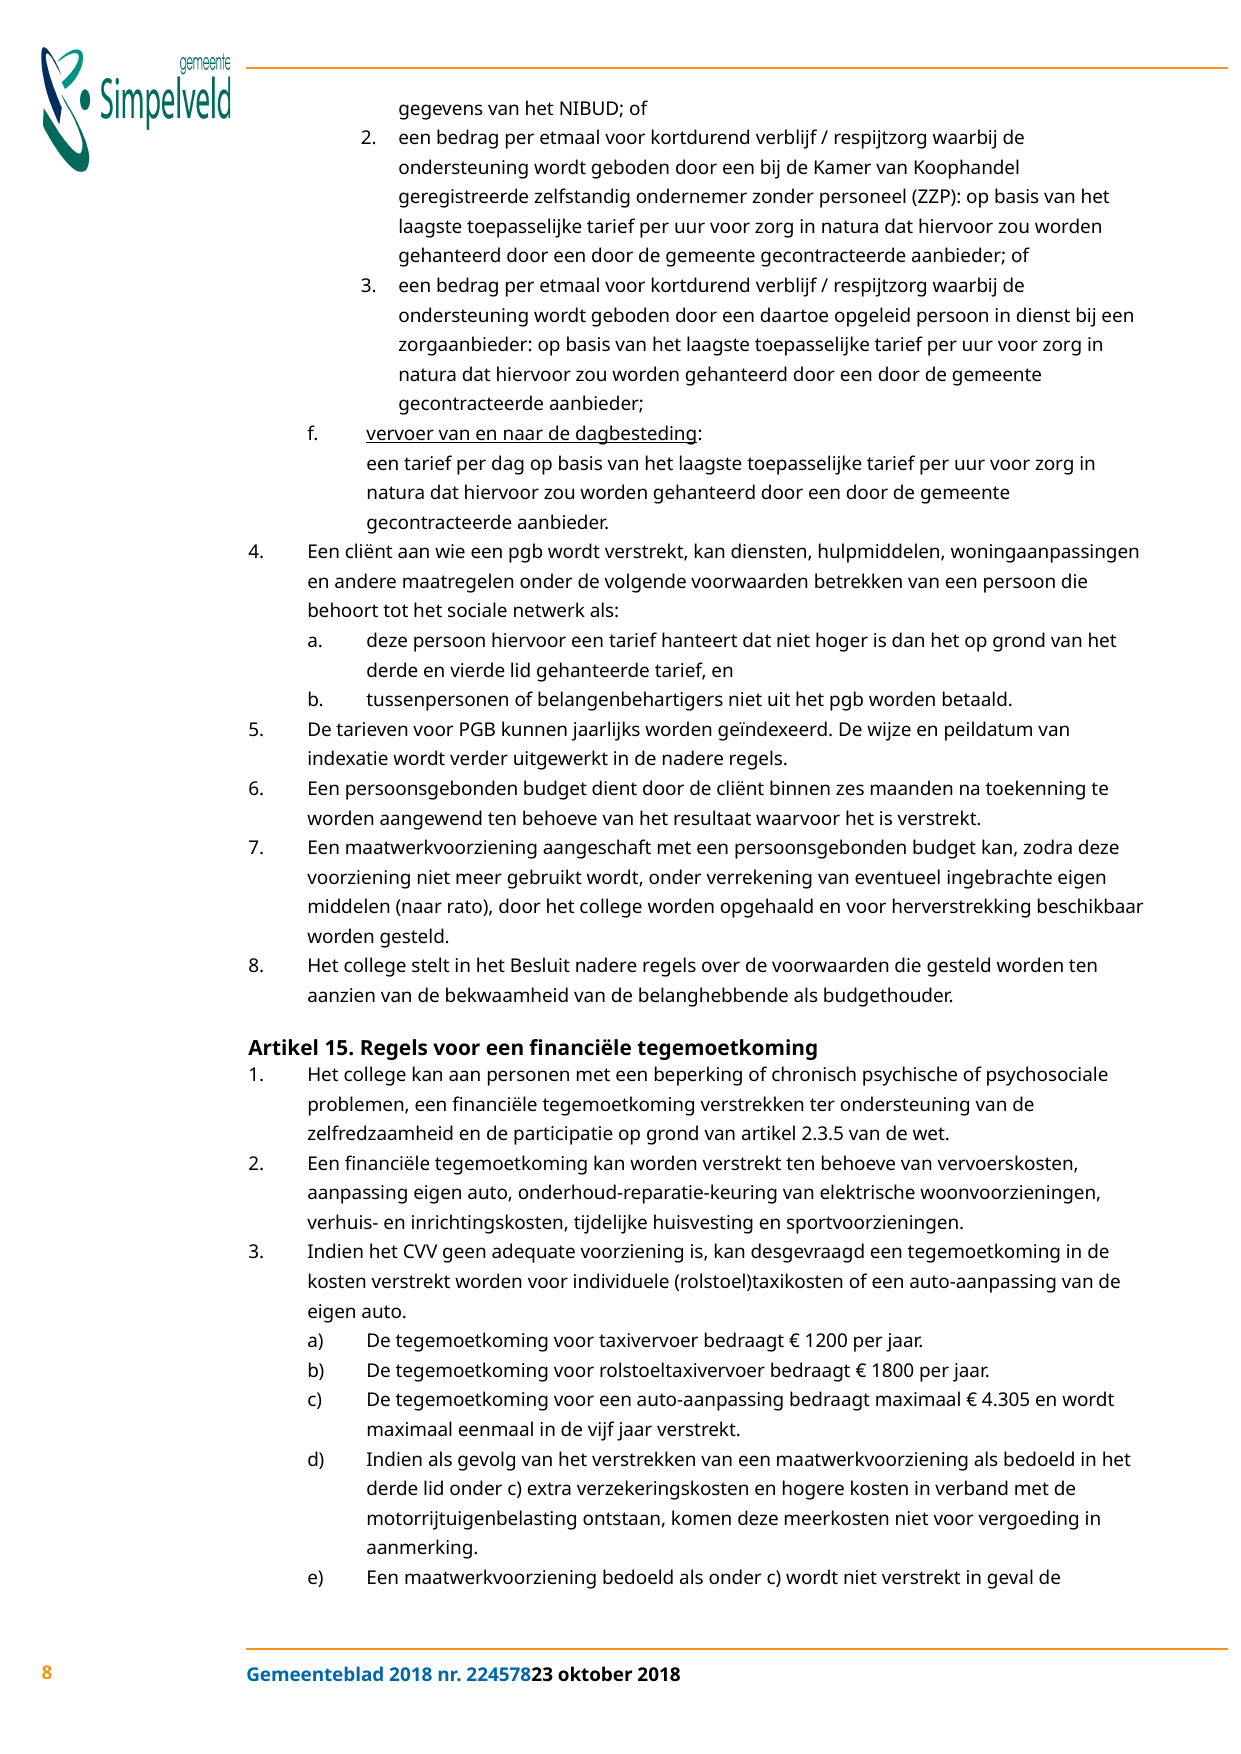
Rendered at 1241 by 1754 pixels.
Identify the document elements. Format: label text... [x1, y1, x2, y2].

list De tarieven voor PGB kunnen jaarlijks worden geïndexeerd. De wijze en peildatum van indexatie wordt verder uitgewerkt in de nadere regels. [248, 716, 1152, 771]
text Artikel 15. Regels voor een financiële tegemoetkoming [248, 1033, 1152, 1061]
list Een maatwerkvoorziening aangeschaft met een persoonsgebonden budget kan, zodra deze voorziening niet meer gebruikt wordt, onder verrekening van eventueel ingebrachte eigen middelen (naar rato), door het college worden opgehaald en voor herverstrekking beschikbaar worden gesteld. [248, 834, 1152, 949]
list een tarief per dag op basis van het laagste toepasselijke tarief per uur voor zorg in natura dat hiervoor zou worden gehanteerd door een door de gemeente gecontracteerde aanbieder. [307, 450, 1152, 535]
list Een financiële tegemoetkoming kan worden verstrekt ten behoeve van vervoerskosten, aanpassing eigen auto, onderhoud-reparatie-keuring van elektrische woonvoorzieningen, verhuis- en inrichtingskosten, tijdelijke huisvesting en sportvoorzieningen. [248, 1150, 1152, 1235]
list Indien als gevolg van het verstrekken van een maatwerkvoorziening als bedoeld in het derde lid onder c) extra verzekeringskosten en hogere kosten in verband met de motorrijtuigenbelasting ontstaan, komen deze meerkosten niet voor vergoeding in aanmerking. [307, 1446, 1152, 1560]
list De tegemoetkoming voor rolstoeltaxivervoer bedraagt € 1800 per jaar. [307, 1357, 1152, 1383]
list Een maatwerkvoorziening bedoeld als onder c) wordt niet verstrekt in geval de [307, 1564, 1152, 1590]
list een bedrag per etmaal voor kortdurend verblijf / respijtzorg waarbij de ondersteuning wordt geboden door een daartoe opgeleid persoon in dienst bij een zorgaanbieder: op basis van het laagste toepasselijke tarief per uur voor zorg in natura dat hiervoor zou worden gehanteerd door een door de gemeente gecontracteerde aanbieder; [361, 272, 1152, 416]
list Het college kan aan personen met een beperking of chronisch psychische of psychosociale problemen, een financiële tegemoetkoming verstrekken ter ondersteuning van de zelfredzaamheid en de participatie op grond van artikel 2.3.5 van de wet. [248, 1061, 1152, 1146]
list Een persoonsgebonden budget dient door de cliënt binnen zes maanden na toekenning te worden aangewend ten behoeve van het resultaat waarvoor het is verstrekt. [248, 775, 1152, 831]
list Een cliënt aan wie een pgb wordt verstrekt, kan diensten, hulpmiddelen, woningaanpassingen en andere maatregelen onder de volgende voorwaarden betrekken van een persoon die behoort tot het sociale netwerk als: [248, 538, 1152, 623]
list tussenpersonen of belangenbehartigers niet uit het pgb worden betaald. [307, 686, 1152, 712]
list een bedrag per etmaal voor kortdurend verblijf / respijtzorg waarbij de ondersteuning wordt geboden door een bij de Kamer van Koophandel geregistreerde zelfstandig ondernemer zonder personeel (ZZP): op basis van het laagste toepasselijke tarief per uur voor zorg in natura dat hiervoor zou worden gehanteerd door een door de gemeente gecontracteerde aanbieder; of [361, 124, 1152, 268]
list Indien het CVV geen adequate voorziening is, kan desgevraagd een tegemoetkoming in de kosten verstrekt worden voor individuele (rolstoel)taxikosten of een auto-aanpassing van de eigen auto. [248, 1239, 1152, 1323]
list Het college stelt in het Besluit nadere regels over de voorwaarden die gesteld worden ten aanzien van de bekwaamheid van de belanghebbende als budgethouder. [248, 953, 1152, 1008]
list De tegemoetkoming voor een auto-aanpassing bedraagt maximaal € 4.305 en wordt maximaal eenmaal in de vijf jaar verstrekt. [307, 1387, 1152, 1442]
list De tegemoetkoming voor taxivervoer bedraagt € 1200 per jaar. [307, 1327, 1152, 1353]
picture [41, 47, 231, 172]
list deze persoon hiervoor een tarief hanteert dat niet hoger is dan het op grond van het derde en vierde lid gehanteerde tarief, en [307, 627, 1152, 683]
list gegevens van het NIBUD; of [361, 95, 1152, 121]
list vervoer van en naar de dagbesteding: [307, 420, 1152, 446]
